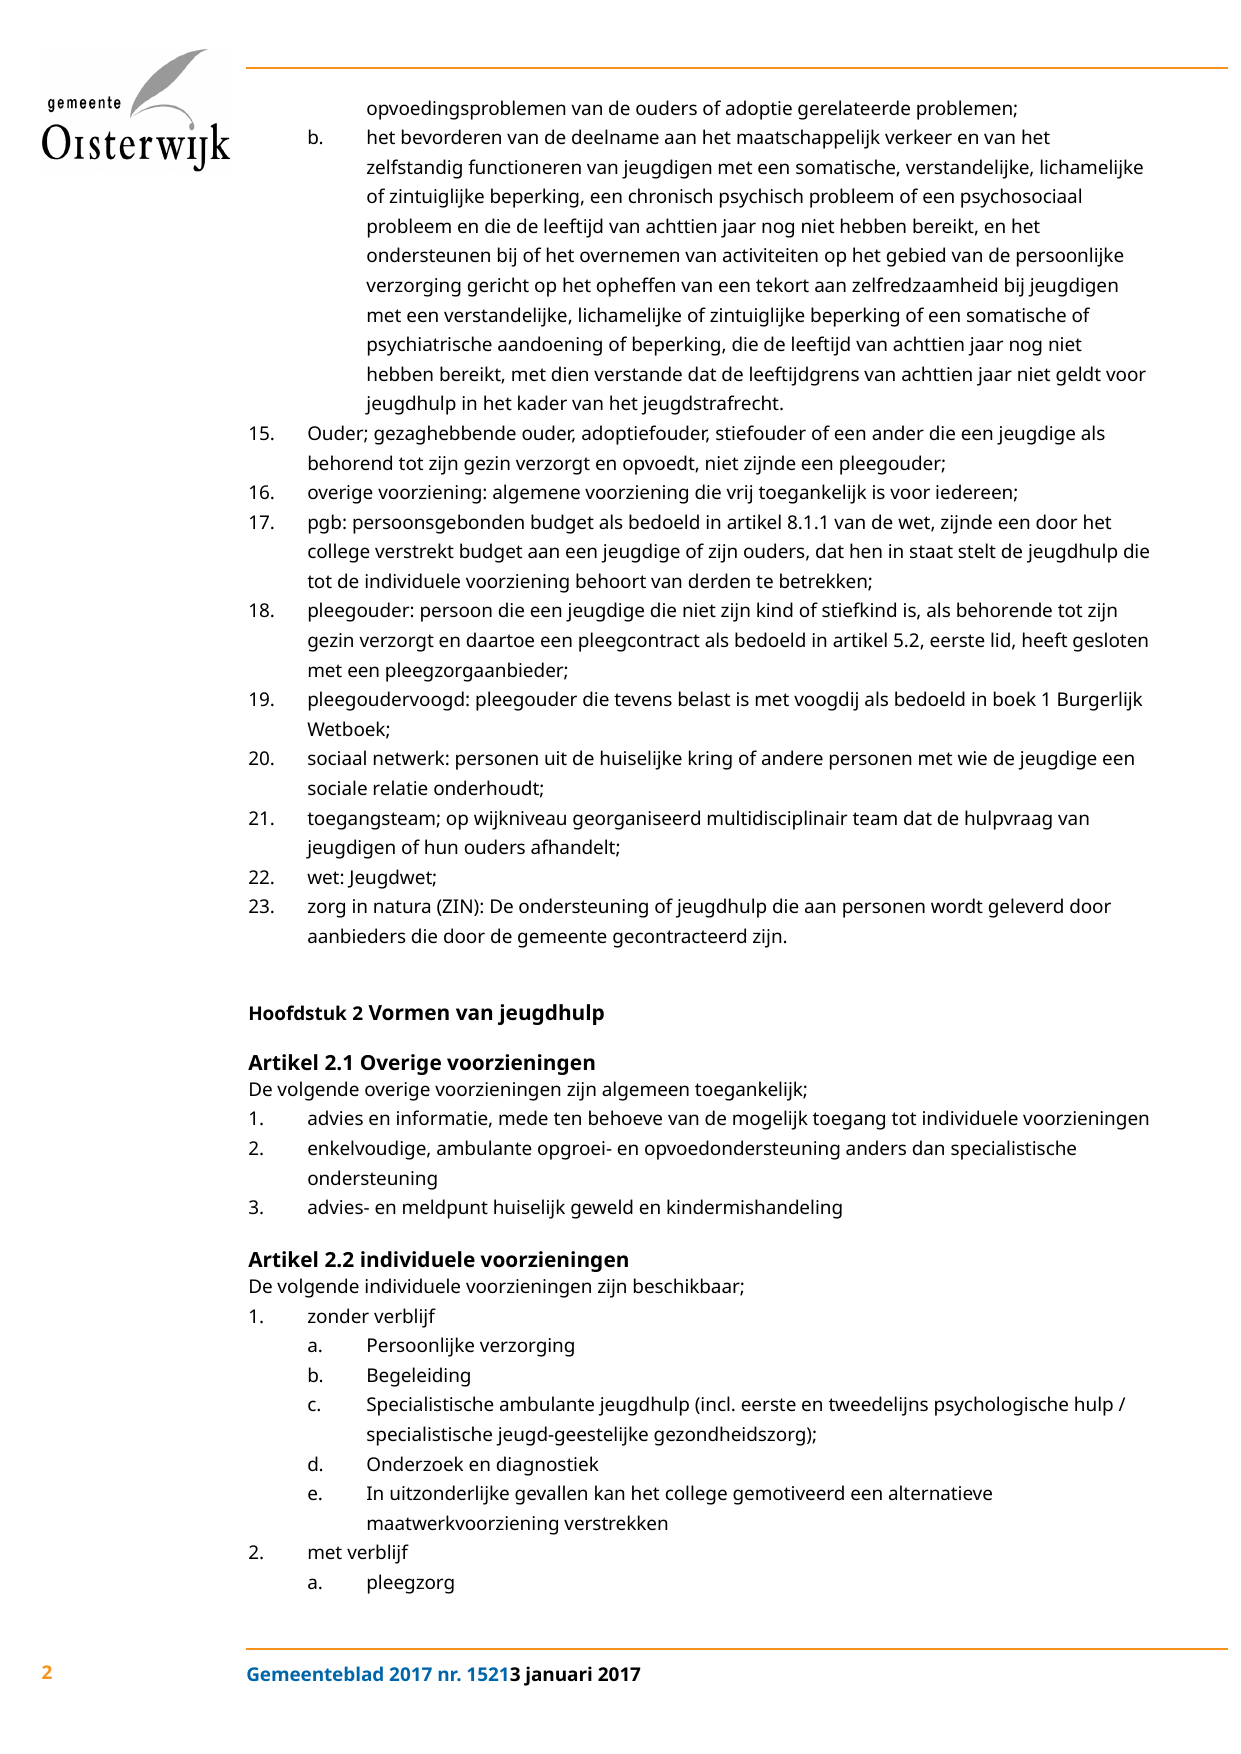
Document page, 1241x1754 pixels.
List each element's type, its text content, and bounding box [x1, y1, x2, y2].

list pleegzorg [307, 1569, 1152, 1595]
list het bevorderen van de deelname aan het maatschappelijk verkeer en van het zelfstandig functioneren van jeugdigen met een somatische, verstandelijke, lichamelijke of zintuiglijke beperking, een chronisch psychisch probleem of een psychosociaal probleem en die de leeftijd van achttien jaar nog niet hebben bereikt, en het ondersteunen bij of het overnemen van activiteiten op het gebied van de persoonlijke verzorging gericht op het opheffen van een tekort aan zelfredzaamheid bij jeugdigen met een verstandelijke, lichamelijke of zintuiglijke beperking of een somatische of psychiatrische aandoening of beperking, die de leeftijd van achttien jaar nog niet hebben bereikt, met dien verstande dat de leeftijdgrens van achttien jaar niet geldt voor jeugdhulp in het kader van het jeugdstrafrecht. [307, 124, 1152, 416]
list met verblijf [248, 1539, 1152, 1565]
list Onderzoek en diagnostiek [307, 1451, 1152, 1476]
list opvoedingsproblemen van de ouders of adoptie gerelateerde problemen; [307, 95, 1152, 121]
list Specialistische ambulante jeugdhulp (incl. eerste en tweedelijns psychologische hulp / specialistische jeugd-geestelijke gezondheidszorg); [307, 1392, 1152, 1447]
picture [41, 47, 231, 172]
list overige voorziening: algemene voorziening die vrij toegankelijk is voor iedereen; [248, 479, 1152, 505]
list Begeleiding [307, 1362, 1152, 1388]
text De volgende individuele voorzieningen zijn beschikbaar; [248, 1273, 1152, 1299]
list pleegouder: persoon die een jeugdige die niet zijn kind of stiefkind is, als behorende tot zijn gezin verzorgt en daartoe een pleegcontract als bedoeld in artikel 5.2, eerste lid, heeft gesloten met een pleegzorgaanbieder; [248, 598, 1152, 683]
list toegangsteam; op wijkniveau georganiseerd multidisciplinair team dat de hulpvraag van jeugdigen of hun ouders afhandelt; [248, 805, 1152, 860]
text Artikel 2.1 Overige voorzieningen [248, 1048, 1152, 1076]
list zonder verblijf [248, 1303, 1152, 1328]
text Artikel 2.2 individuele voorzieningen [248, 1245, 1152, 1273]
list pgb: persoonsgebonden budget als bedoeld in artikel 8.1.1 van de wet, zijnde een door het college verstrekt budget aan een jeugdige of zijn ouders, dat hen in staat stelt de jeugdhulp die tot de individuele voorziening behoort van derden te betrekken; [248, 509, 1152, 594]
list Persoonlijke verzorging [307, 1332, 1152, 1358]
list advies en informatie, mede ten behoeve van de mogelijk toegang tot individuele voorzieningen [248, 1106, 1152, 1131]
list pleegoudervoogd: pleegouder die tevens belast is met voogdij als bedoeld in boek 1 Burgerlijk Wetboek; [248, 686, 1152, 742]
list zorg in natura (ZIN): De ondersteuning of jeugdhulp die aan personen wordt geleverd door aanbieders die door de gemeente gecontracteerd zijn. [248, 893, 1152, 949]
text Hoofdstuk 2 Vormen van jeugdhulp [248, 998, 1152, 1027]
text De volgende overige voorzieningen zijn algemeen toegankelijk; [248, 1076, 1152, 1102]
list sociaal netwerk: personen uit de huiselijke kring of andere personen met wie de jeugdige een sociale relatie onderhoudt; [248, 746, 1152, 801]
list advies- en meldpunt huiselijk geweld en kindermishandeling [248, 1194, 1152, 1220]
list enkelvoudige, ambulante opgroei- en opvoedondersteuning anders dan specialistische ondersteuning [248, 1135, 1152, 1191]
list Ouder; gezaghebbende ouder, adoptiefouder, stiefouder of een ander die een jeugdige als behorend tot zijn gezin verzorgt en opvoedt, niet zijnde een pleegouder; [248, 420, 1152, 476]
list In uitzonderlijke gevallen kan het college gemotiveerd een alternatieve maatwerkvoorziening verstrekken [307, 1480, 1152, 1536]
list wet: Jeugdwet; [248, 864, 1152, 890]
